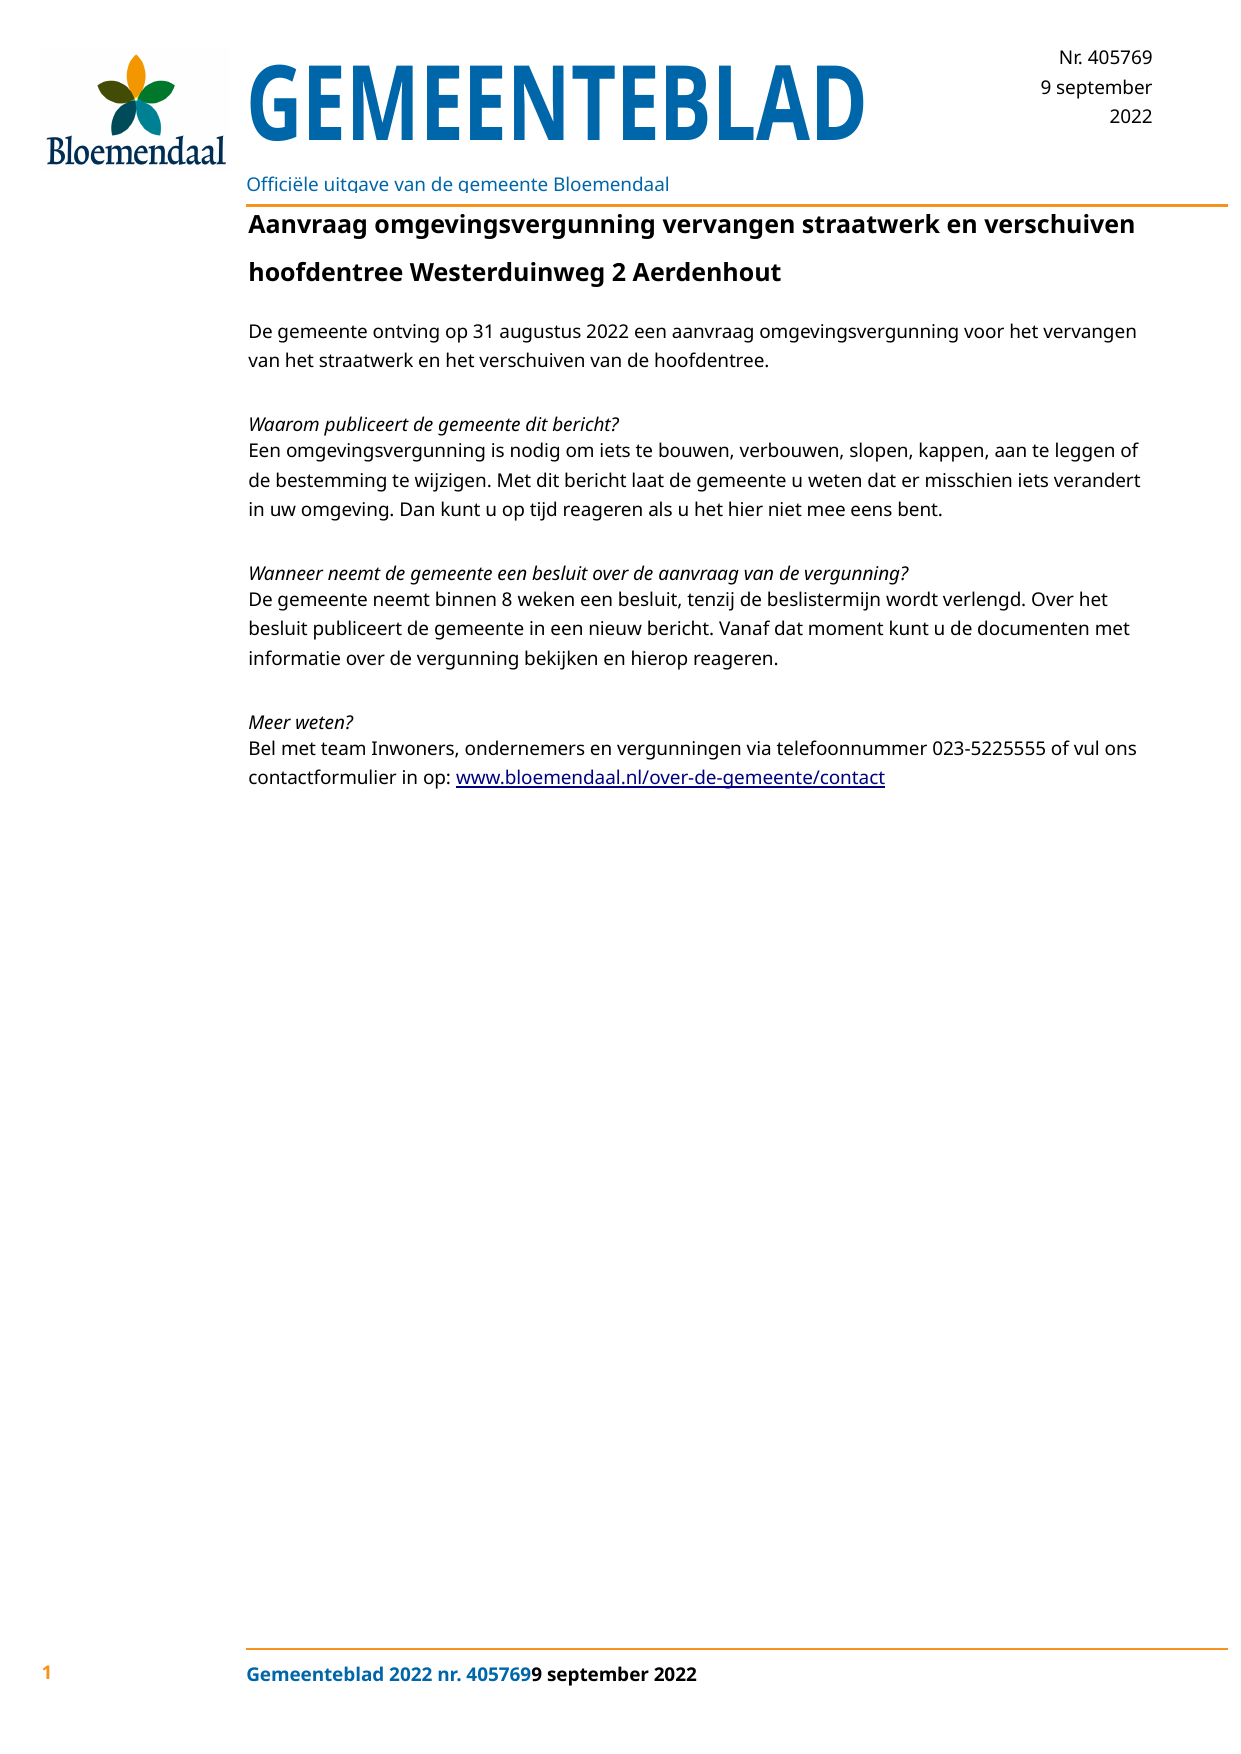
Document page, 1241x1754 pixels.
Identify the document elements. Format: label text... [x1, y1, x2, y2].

picture [41, 47, 231, 172]
text De gemeente neemt binnen 8 weken een besluit, tenzij de beslistermijn wordt verlengd. Over het besluit publiceert de gemeente in een nieuw bericht. Vanaf dat moment kunt u de documenten met informatie over de vergunning bekijken en hierop reageren. [248, 586, 1152, 671]
text De gemeente ontving op 31 augustus 2022 een aanvraag omgevingsvergunning voor het vervangen van het straatwerk en het verschuiven van de hoofdentree. [248, 318, 1152, 373]
text Waarom publiceert de gemeente dit bericht? [248, 411, 1152, 437]
text Wanneer neemt de gemeente een besluit over de aanvraag van de vergunning? [248, 560, 1152, 586]
text Meer weten? [248, 709, 1152, 735]
text Aanvraag omgevingsvergunning vervangen straatwerk en verschuiven hoofdentree Westerduinweg 2 Aerdenhout [248, 207, 1152, 288]
text Een omgevingsvergunning is nodig om iets te bouwen, verbouwen, slopen, kappen, aan te leggen of de bestemming te wijzigen. Met dit bericht laat de gemeente u weten dat er misschien iets verandert in uw omgeving. Dan kunt u op tijd reageren als u het hier niet mee eens bent. [248, 437, 1152, 522]
text Bel met team Inwoners, ondernemers en vergunningen via telefoonnummer 023-5225555 of vul ons contactformulier in op: www.bloemendaal.nl/over-de-gemeente/contact [248, 735, 1152, 790]
